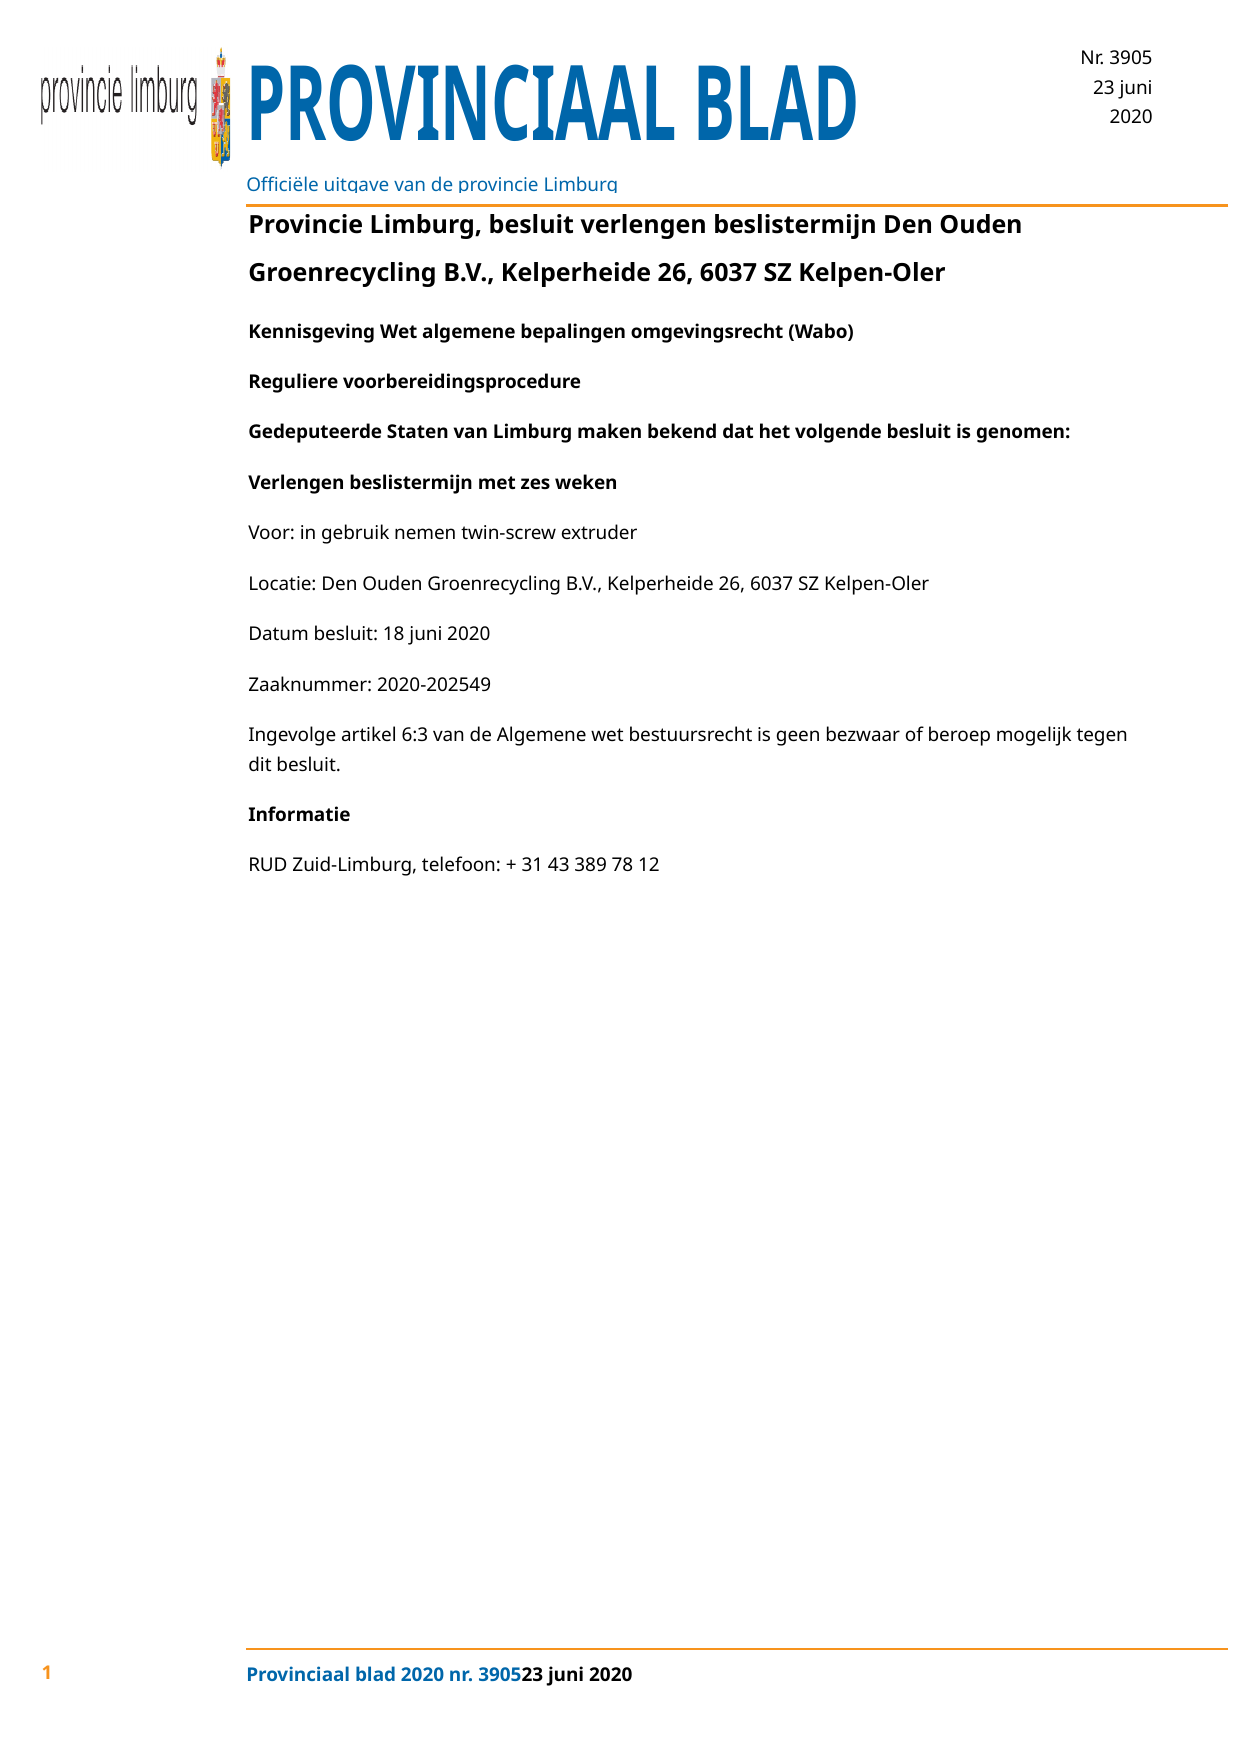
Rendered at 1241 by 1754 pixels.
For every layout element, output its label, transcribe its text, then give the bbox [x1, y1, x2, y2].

text RUD Zuid-Limburg, telefoon: + 31 43 389 78 12 [248, 852, 1152, 877]
text Locatie: Den Ouden Groenrecycling B.V., Kelperheide 26, 6037 SZ Kelpen-Oler [248, 570, 1152, 596]
text Reguliere voorbereidingsprocedure [248, 368, 1152, 394]
text Provincie Limburg, besluit verlengen beslistermijn Den Ouden Groenrecycling B.V., Kelperheide 26, 6037 SZ Kelpen-Oler [248, 207, 1152, 288]
text Kennisgeving Wet algemene bepalingen omgevingsrecht (Wabo) [248, 318, 1152, 344]
text Ingevolge artikel 6:3 van de Algemene wet bestuursrecht is geen bezwaar of beroep mogelijk tegen dit besluit. [248, 721, 1152, 777]
picture [41, 47, 231, 172]
text Informatie [248, 801, 1152, 827]
text Datum besluit: 18 juni 2020 [248, 620, 1152, 646]
text Zaaknummer: 2020-202549 [248, 671, 1152, 697]
text Verlengen beslistermijn met zes weken [248, 469, 1152, 495]
text Gedeputeerde Staten van Limburg maken bekend dat het volgende besluit is genomen: [248, 419, 1152, 444]
text Voor: in gebruik nemen twin-screw extruder [248, 519, 1152, 545]
